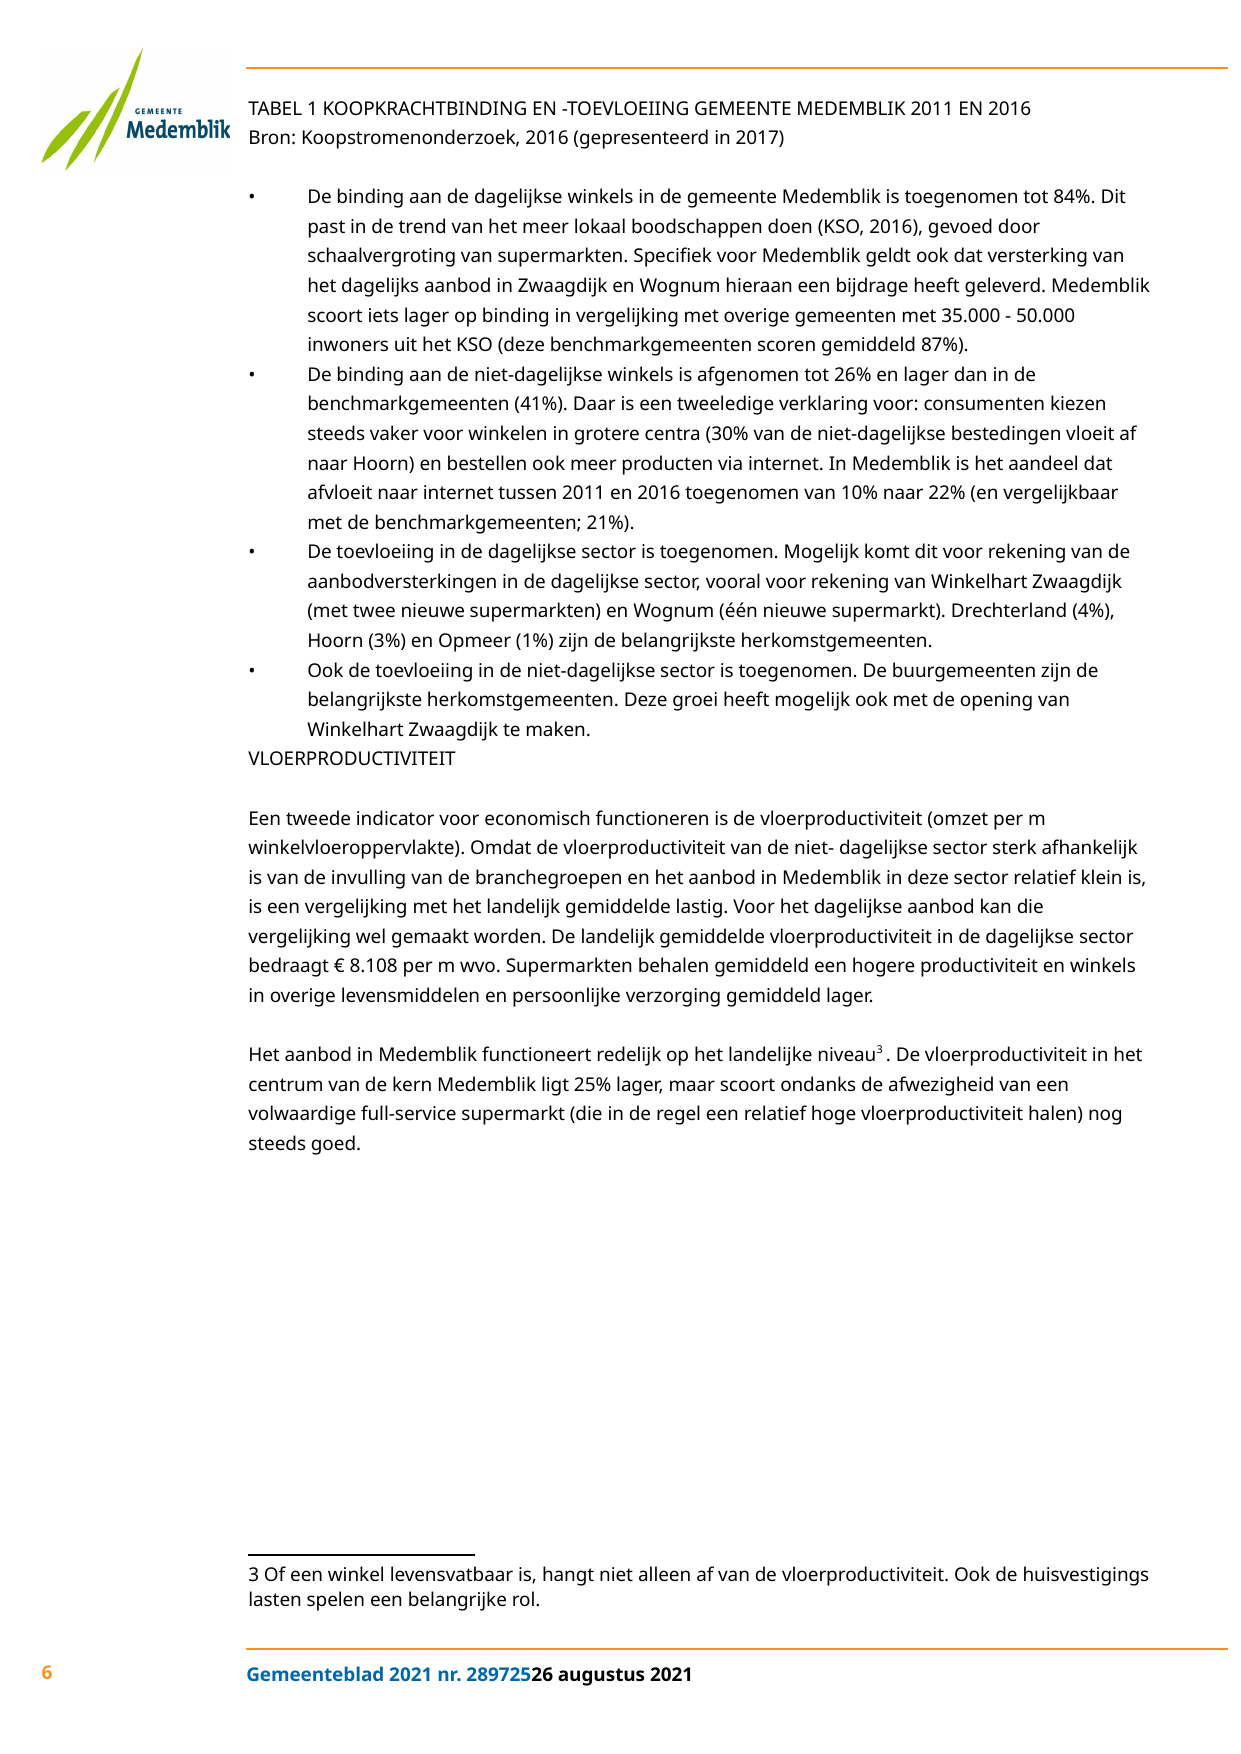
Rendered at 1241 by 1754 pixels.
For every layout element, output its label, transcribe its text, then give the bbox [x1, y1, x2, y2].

list De toevloeiing in de dagelijkse sector is toegenomen. Mogelijk komt dit voor rekening van de aanbodversterkingen in de dagelijkse sector, vooral voor rekening van Winkelhart Zwaagdijk (met twee nieuwe supermarkten) en Wognum (één nieuwe supermarkt). Drechterland (4%), Hoorn (3%) en Opmeer (1%) zijn de belangrijkste herkomstgemeenten. [248, 538, 1152, 653]
text Een tweede indicator voor economisch functioneren is de vloerproductiviteit (omzet per m winkelvloeroppervlakte). Omdat de vloerproductiviteit van de niet- dagelijkse sector sterk afhankelijk is van de invulling van de branchegroepen en het aanbod in Medemblik in deze sector relatief klein is, is een vergelijking met het landelijk gemiddelde lastig. Voor het dagelijkse aanbod kan die vergelijking wel gemaakt worden. De landelijk gemiddelde vloerproductiviteit in de dagelijkse sector bedraagt € 8.108 per m wvo. Supermarkten behalen gemiddeld een hogere productiviteit en winkels in overige levensmiddelen en persoonlijke verzorging gemiddeld lager. [248, 805, 1152, 1008]
text Bron: Koopstromenonderzoek, 2016 (gepresenteerd in 2017) [248, 124, 1152, 150]
list Ook de toevloeiing in de niet-dagelijkse sector is toegenomen. De buurgemeenten zijn de belangrijkste herkomstgemeenten. Deze groei heeft mogelijk ook met de opening van Winkelhart Zwaagdijk te maken. [248, 657, 1152, 742]
text VLOERPRODUCTIVITEIT [248, 746, 1152, 771]
text Het aanbod in Medemblik functioneert redelijk op het landelijke niveau. De vloerproductiviteit in het centrum van de kern Medemblik ligt 25% lager, maar scoort ondanks de afwezigheid van een volwaardige full-service supermarkt (die in de regel een relatief hoge vloerproductiviteit halen) nog steeds goed. [248, 1041, 1152, 1156]
text TABEL 1 KOOPKRACHTBINDING EN -TOEVLOEIING GEMEENTE MEDEMBLIK 2011 EN 2016 [248, 95, 1152, 121]
text Of een winkel levensvatbaar is, hangt niet alleen af van de vloerproductiviteit. Ook de huisvestigingslasten spelen een belangrijke rol. [248, 1561, 1152, 1612]
picture [41, 47, 231, 172]
list De binding aan de niet-dagelijkse winkels is afgenomen tot 26% en lager dan in de benchmarkgemeenten (41%). Daar is een tweeledige verklaring voor: consumenten kiezen steeds vaker voor winkelen in grotere centra (30% van de niet-dagelijkse bestedingen vloeit af naar Hoorn) en bestellen ook meer producten via internet. In Medemblik is het aandeel dat afvloeit naar internet tussen 2011 en 2016 toegenomen van 10% naar 22% (en vergelijkbaar met de benchmarkgemeenten; 21%). [248, 361, 1152, 535]
list De binding aan de dagelijkse winkels in de gemeente Medemblik is toegenomen tot 84%. Dit past in de trend van het meer lokaal boodschappen doen (KSO, 2016), gevoed door schaalvergroting van supermarkten. Specifiek voor Medemblik geldt ook dat versterking van het dagelijks aanbod in Zwaagdijk en Wognum hieraan een bijdrage heeft geleverd. Medemblik scoort iets lager op binding in vergelijking met overige gemeenten met 35.000 - 50.000 inwoners uit het KSO (deze benchmarkgemeenten scoren gemiddeld 87%). [248, 183, 1152, 357]
